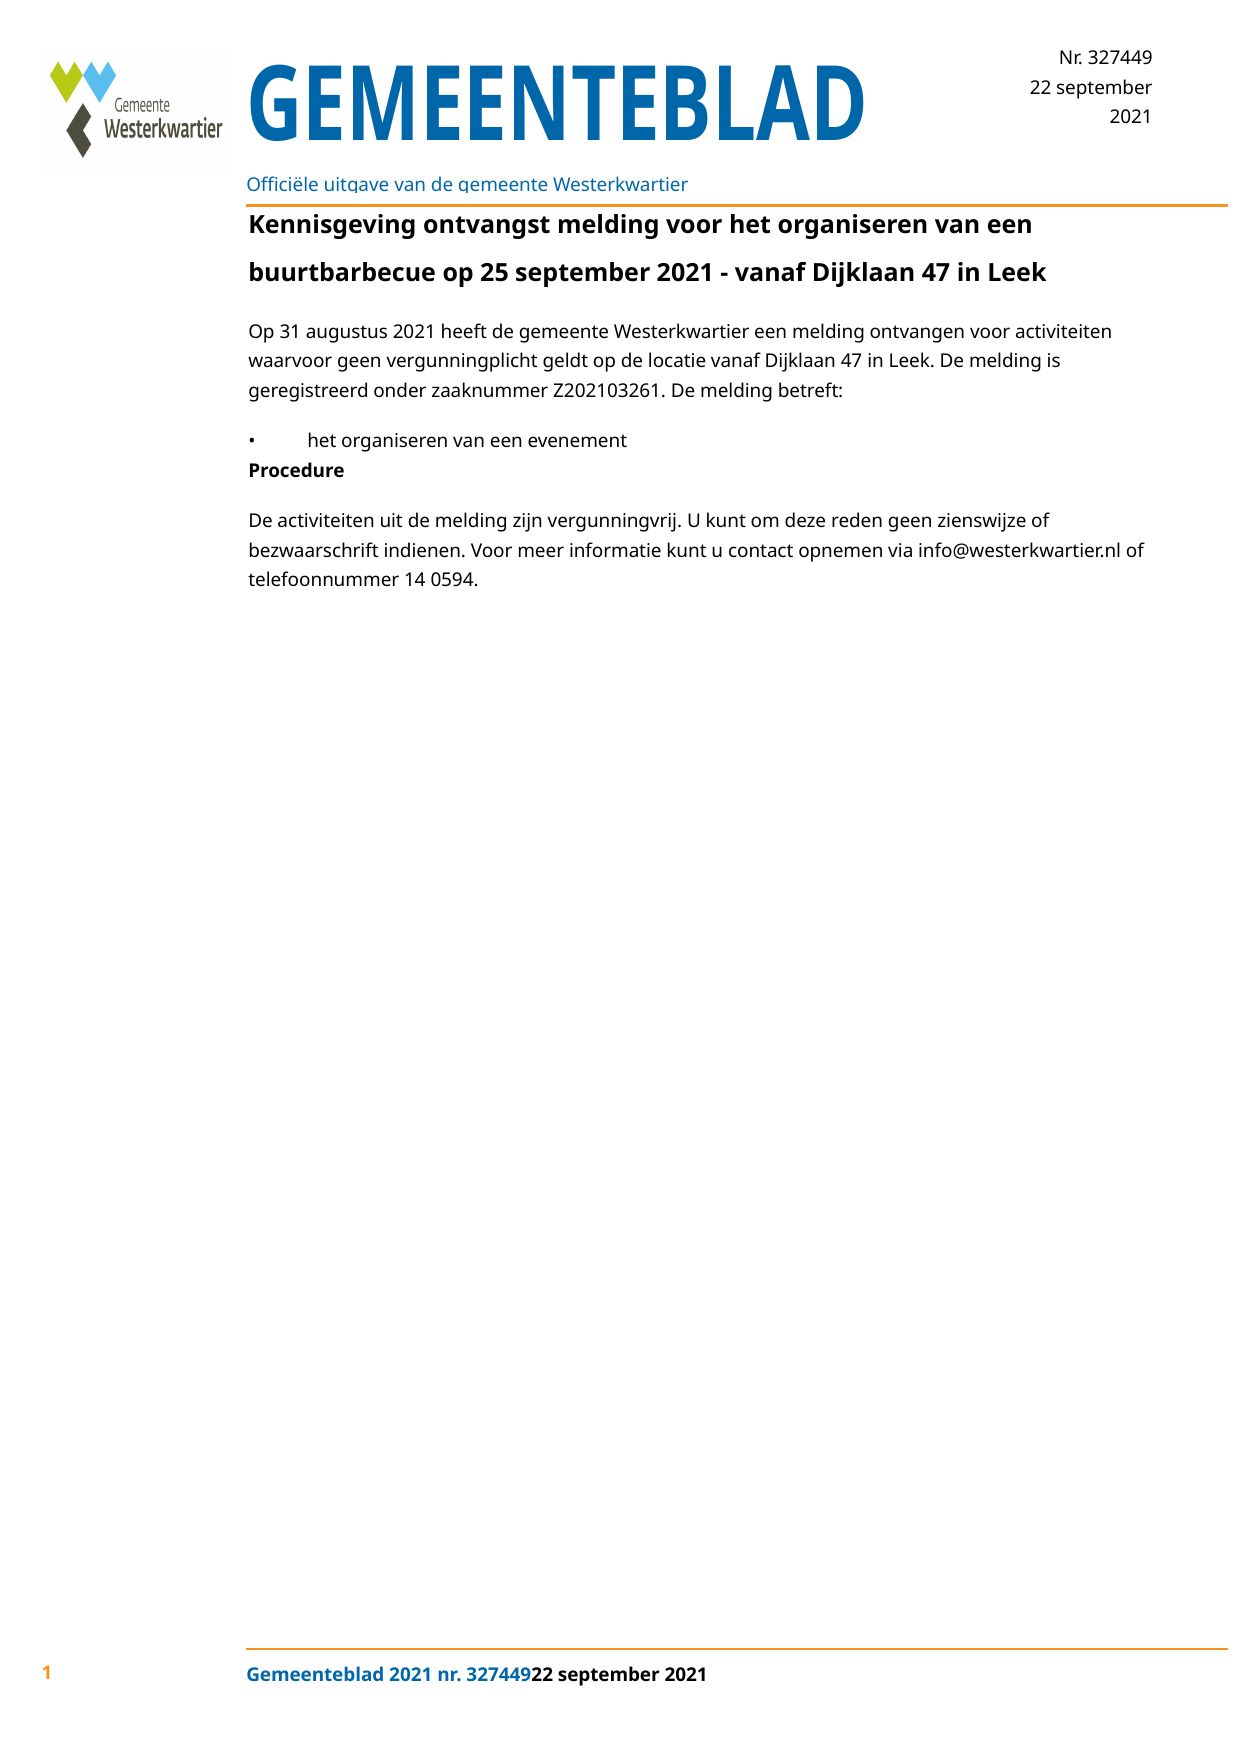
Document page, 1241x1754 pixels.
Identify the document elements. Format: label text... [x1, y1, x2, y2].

text Op 31 augustus 2021 heeft de gemeente Westerkwartier een melding ontvangen voor activiteiten waarvoor geen vergunningplicht geldt op de locatie vanaf Dijklaan 47 in Leek. De melding is geregistreerd onder zaaknummer Z202103261. De melding betreft: [248, 318, 1152, 403]
picture [41, 47, 231, 172]
text De activiteiten uit de melding zijn vergunningvrij. U kunt om deze reden geen zienswijze of bezwaarschrift indienen. Voor meer informatie kunt u contact opnemen via info@westerkwartier.nl of telefoonnummer 14 0594. [248, 507, 1152, 592]
list het organiseren van een evenement [248, 427, 1152, 453]
text Kennisgeving ontvangst melding voor het organiseren van een buurtbarbecue op 25 september 2021 - vanaf Dijklaan 47 in Leek [248, 207, 1152, 288]
text Procedure [248, 457, 1152, 483]
